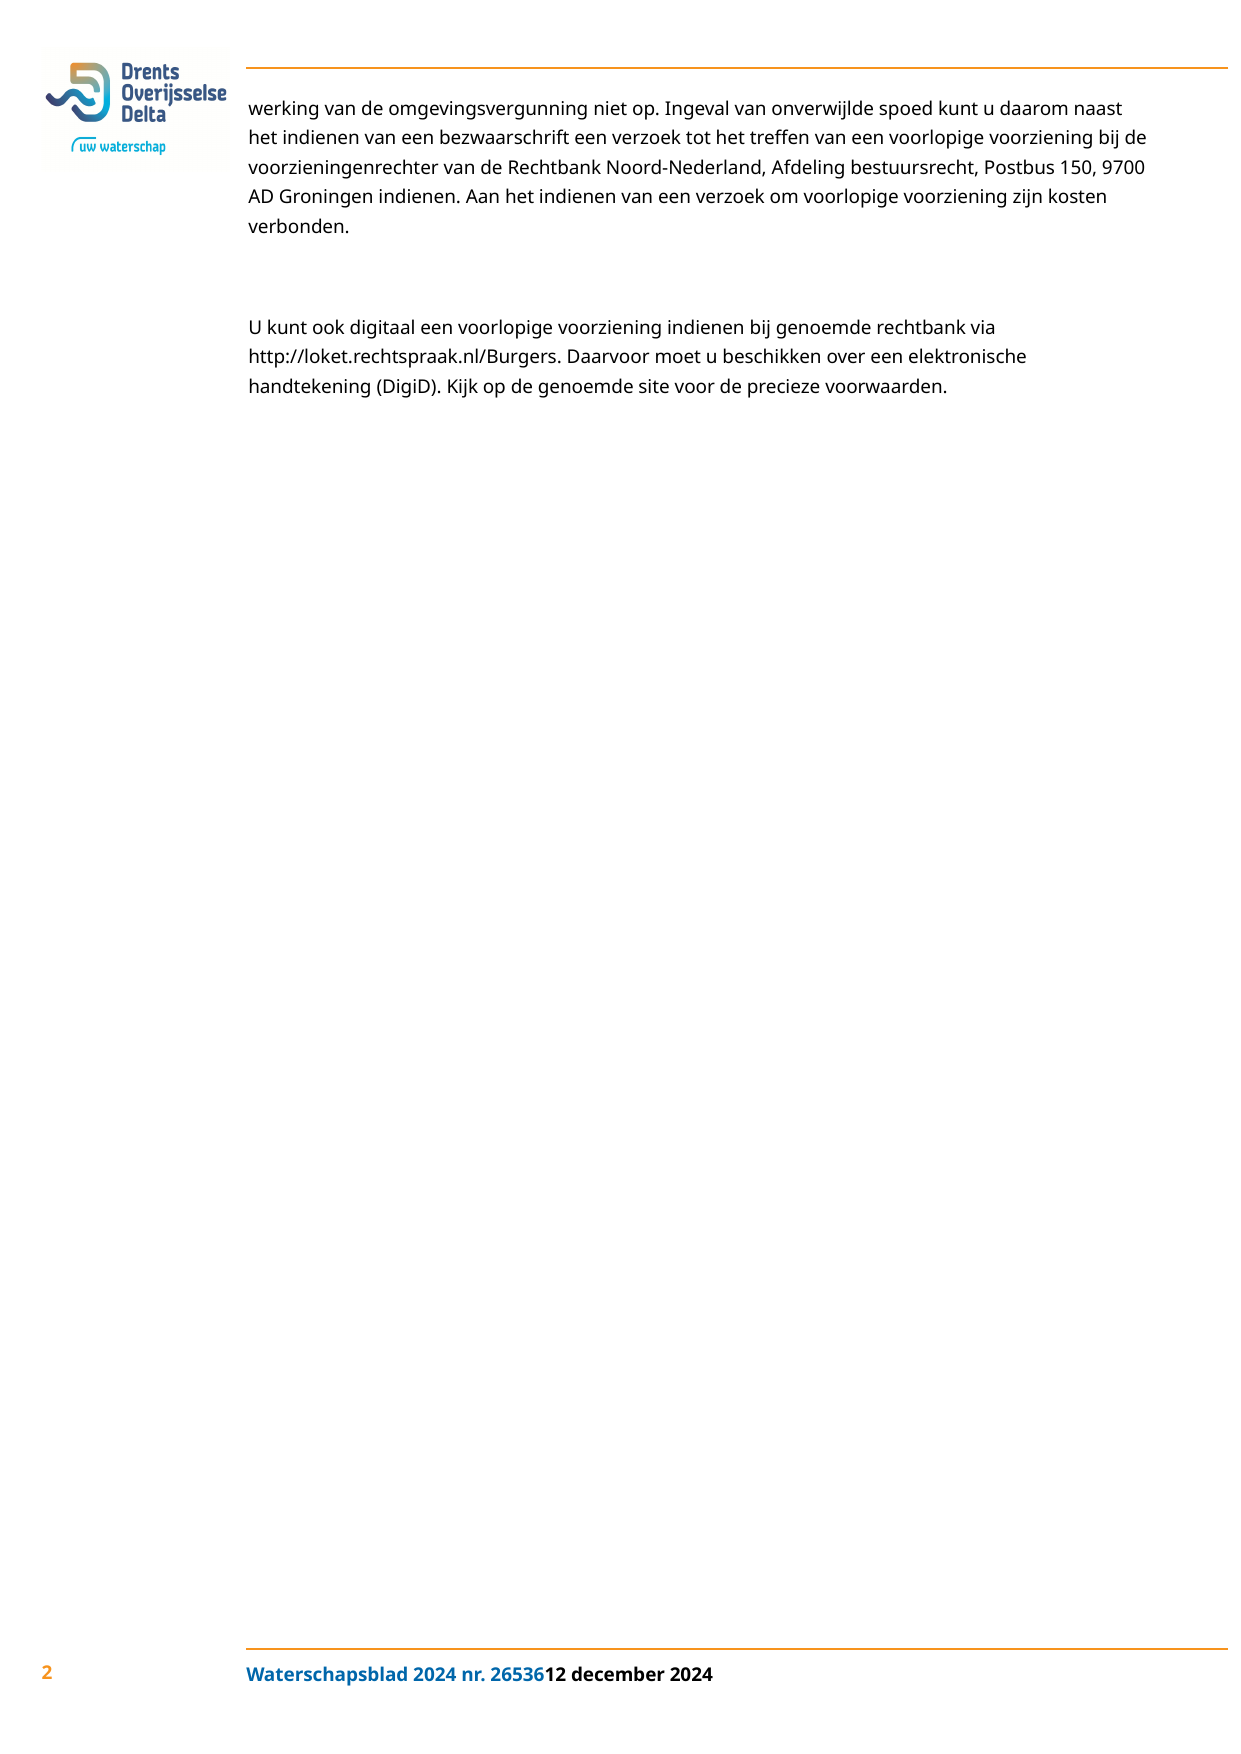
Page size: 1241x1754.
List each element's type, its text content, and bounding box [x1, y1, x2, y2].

text werking van de omgevingsvergunning niet op. Ingeval van onverwijlde spoed kunt u daarom naast het indienen van een bezwaarschrift een verzoek tot het treffen van een voorlopige voorziening bij de voorzieningenrechter van de Rechtbank Noord-Nederland, Afdeling bestuursrecht, Postbus 150, 9700 AD Groningen indienen. Aan het indienen van een verzoek om voorlopige voorziening zijn kosten verbonden. [248, 95, 1152, 239]
text U kunt ook digitaal een voorlopige voorziening indienen bij genoemde rechtbank via http://loket.rechtspraak.nl/Burgers. Daarvoor moet u beschikken over een elektronische handtekening (DigiD). Kijk op de genoemde site voor de precieze voorwaarden. [248, 314, 1152, 399]
picture [41, 47, 231, 172]
